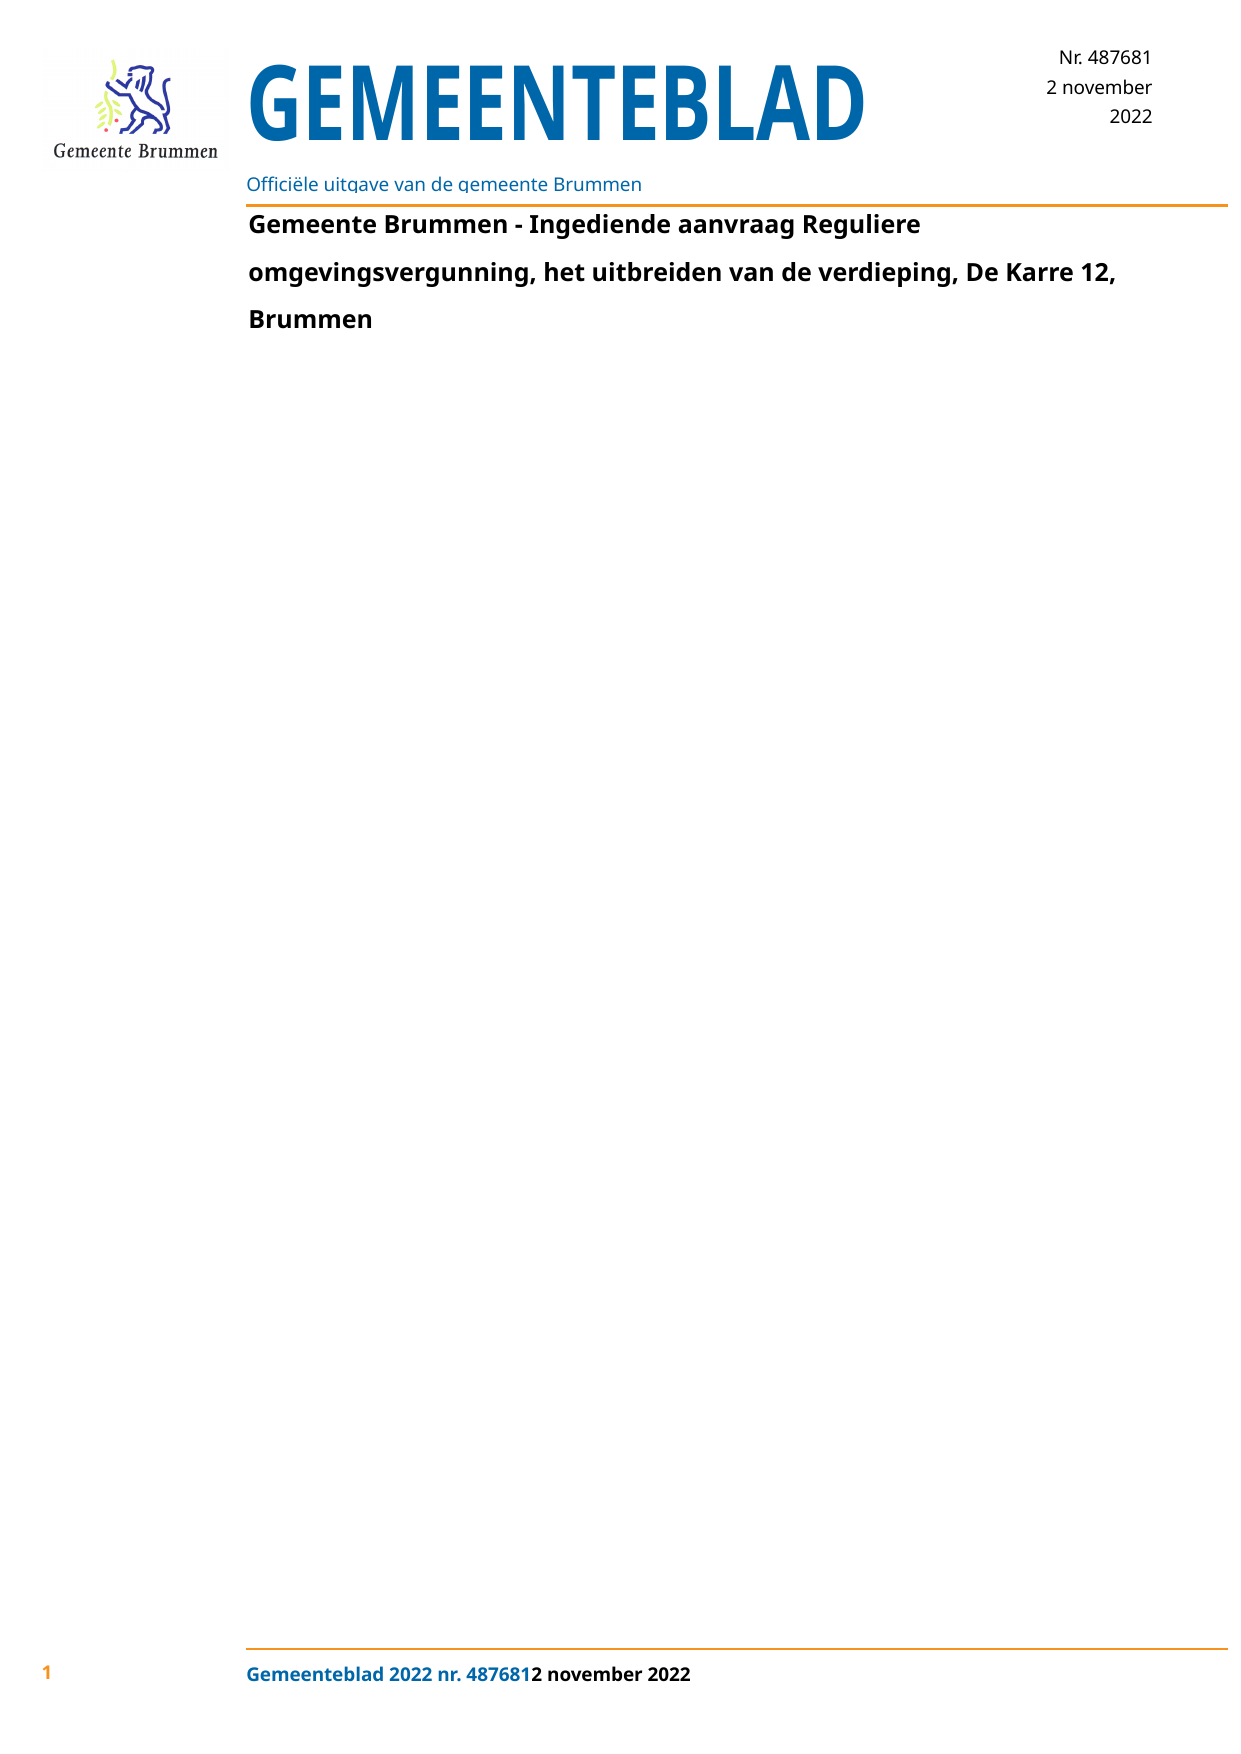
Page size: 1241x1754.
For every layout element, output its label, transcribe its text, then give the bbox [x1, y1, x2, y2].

picture [41, 47, 231, 172]
text Gemeente Brummen - Ingediende aanvraag Reguliere omgevingsvergunning, het uitbreiden van de verdieping, De Karre 12, Brummen [248, 207, 1152, 336]
